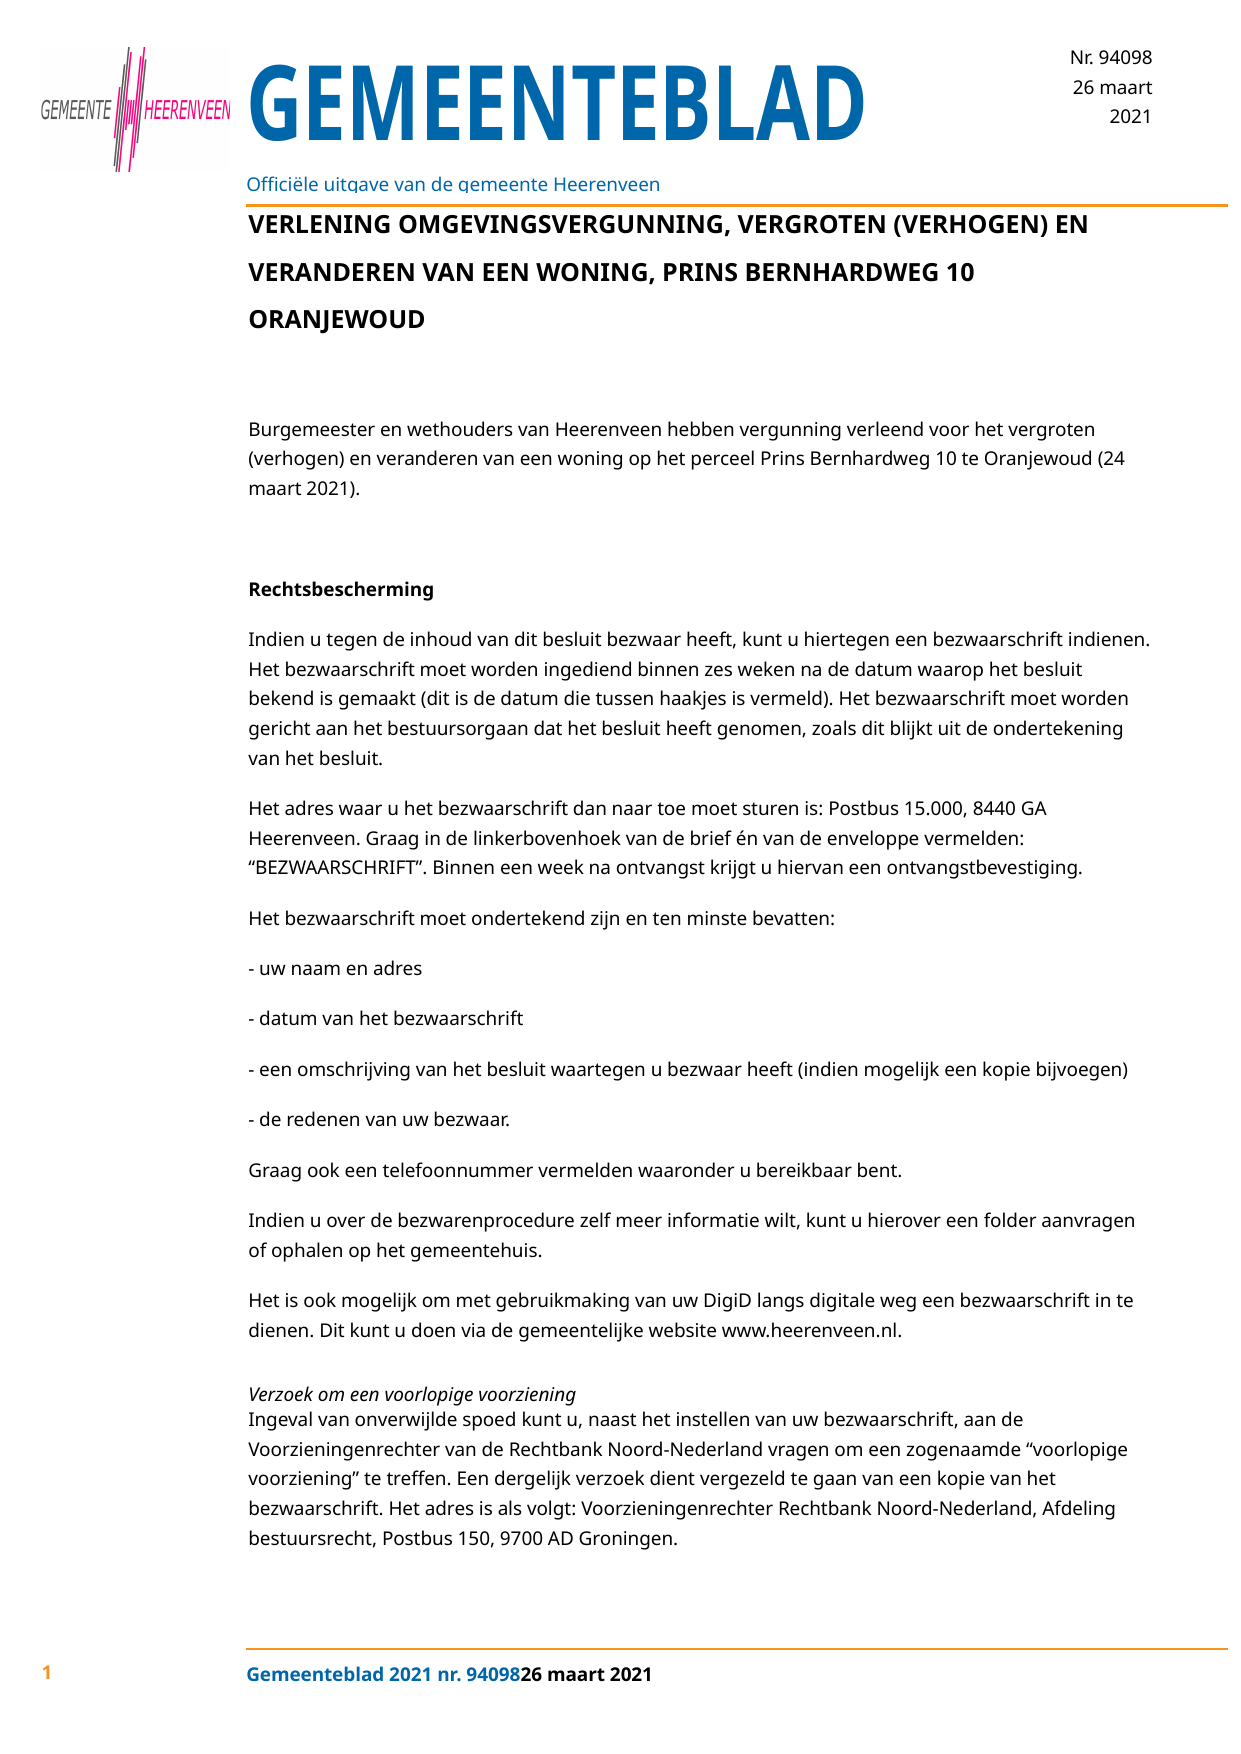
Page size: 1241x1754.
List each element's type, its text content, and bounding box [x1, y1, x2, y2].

text Verzoek om een voorlopige voorziening [248, 1381, 1152, 1406]
text Indien u over de bezwarenprocedure zelf meer informatie wilt, kunt u hierover een folder aanvragen of ophalen op het gemeentehuis. [248, 1207, 1152, 1262]
text - uw naam en adres [248, 955, 1152, 981]
text Het adres waar u het bezwaarschrift dan naar toe moet sturen is: Postbus 15.000, 8440 GA Heerenveen. Graag in de linkerbovenhoek van de brief én van de enveloppe vermelden: “BEZWAARSCHRIFT”. Binnen een week na ontvangst krijgt u hiervan een ontvangstbevestiging. [248, 795, 1152, 880]
text - een omschrijving van het besluit waartegen u bezwaar heeft (indien mogelijk een kopie bijvoegen) [248, 1056, 1152, 1082]
picture [41, 47, 231, 172]
text - de redenen van uw bezwaar. [248, 1106, 1152, 1132]
text - datum van het bezwaarschrift [248, 1006, 1152, 1031]
text VERLENING OMGEVINGSVERGUNNING, VERGROTEN (VERHOGEN) EN VERANDEREN VAN EEN WONING, PRINS BERNHARDWEG 10 ORANJEWOUD [248, 207, 1152, 336]
text Burgemeester en wethouders van Heerenveen hebben vergunning verleend voor het vergroten (verhogen) en veranderen van een woning op het perceel Prins Bernhardweg 10 te Oranjewoud (24 maart 2021). [248, 416, 1152, 501]
text Ingeval van onverwijlde spoed kunt u, naast het instellen van uw bezwaarschrift, aan de Voorzieningenrechter van de Rechtbank Noord-Nederland vragen om een zogenaamde “voorlopige voorziening” te treffen. Een dergelijk verzoek dient vergezeld te gaan van een kopie van het bezwaarschrift. Het adres is als volgt: Voorzieningenrechter Rechtbank Noord-Nederland, Afdeling bestuursrecht, Postbus 150, 9700 AD Groningen. [248, 1406, 1152, 1551]
text Rechtsbescherming [248, 576, 1152, 602]
text Graag ook een telefoonnummer vermelden waaronder u bereikbaar bent. [248, 1157, 1152, 1182]
text Het is ook mogelijk om met gebruikmaking van uw DigiD langs digitale weg een bezwaarschrift in te dienen. Dit kunt u doen via de gemeentelijke website www.heerenveen.nl. [248, 1287, 1152, 1342]
text Het bezwaarschrift moet ondertekend zijn en ten minste bevatten: [248, 905, 1152, 930]
text Indien u tegen de inhoud van dit besluit bezwaar heeft, kunt u hiertegen een bezwaarschrift indienen. Het bezwaarschrift moet worden ingediend binnen zes weken na de datum waarop het besluit bekend is gemaakt (dit is de datum die tussen haakjes is vermeld). Het bezwaarschrift moet worden gericht aan het bestuursorgaan dat het besluit heeft genomen, zoals dit blijkt uit de ondertekening van het besluit. [248, 626, 1152, 770]
